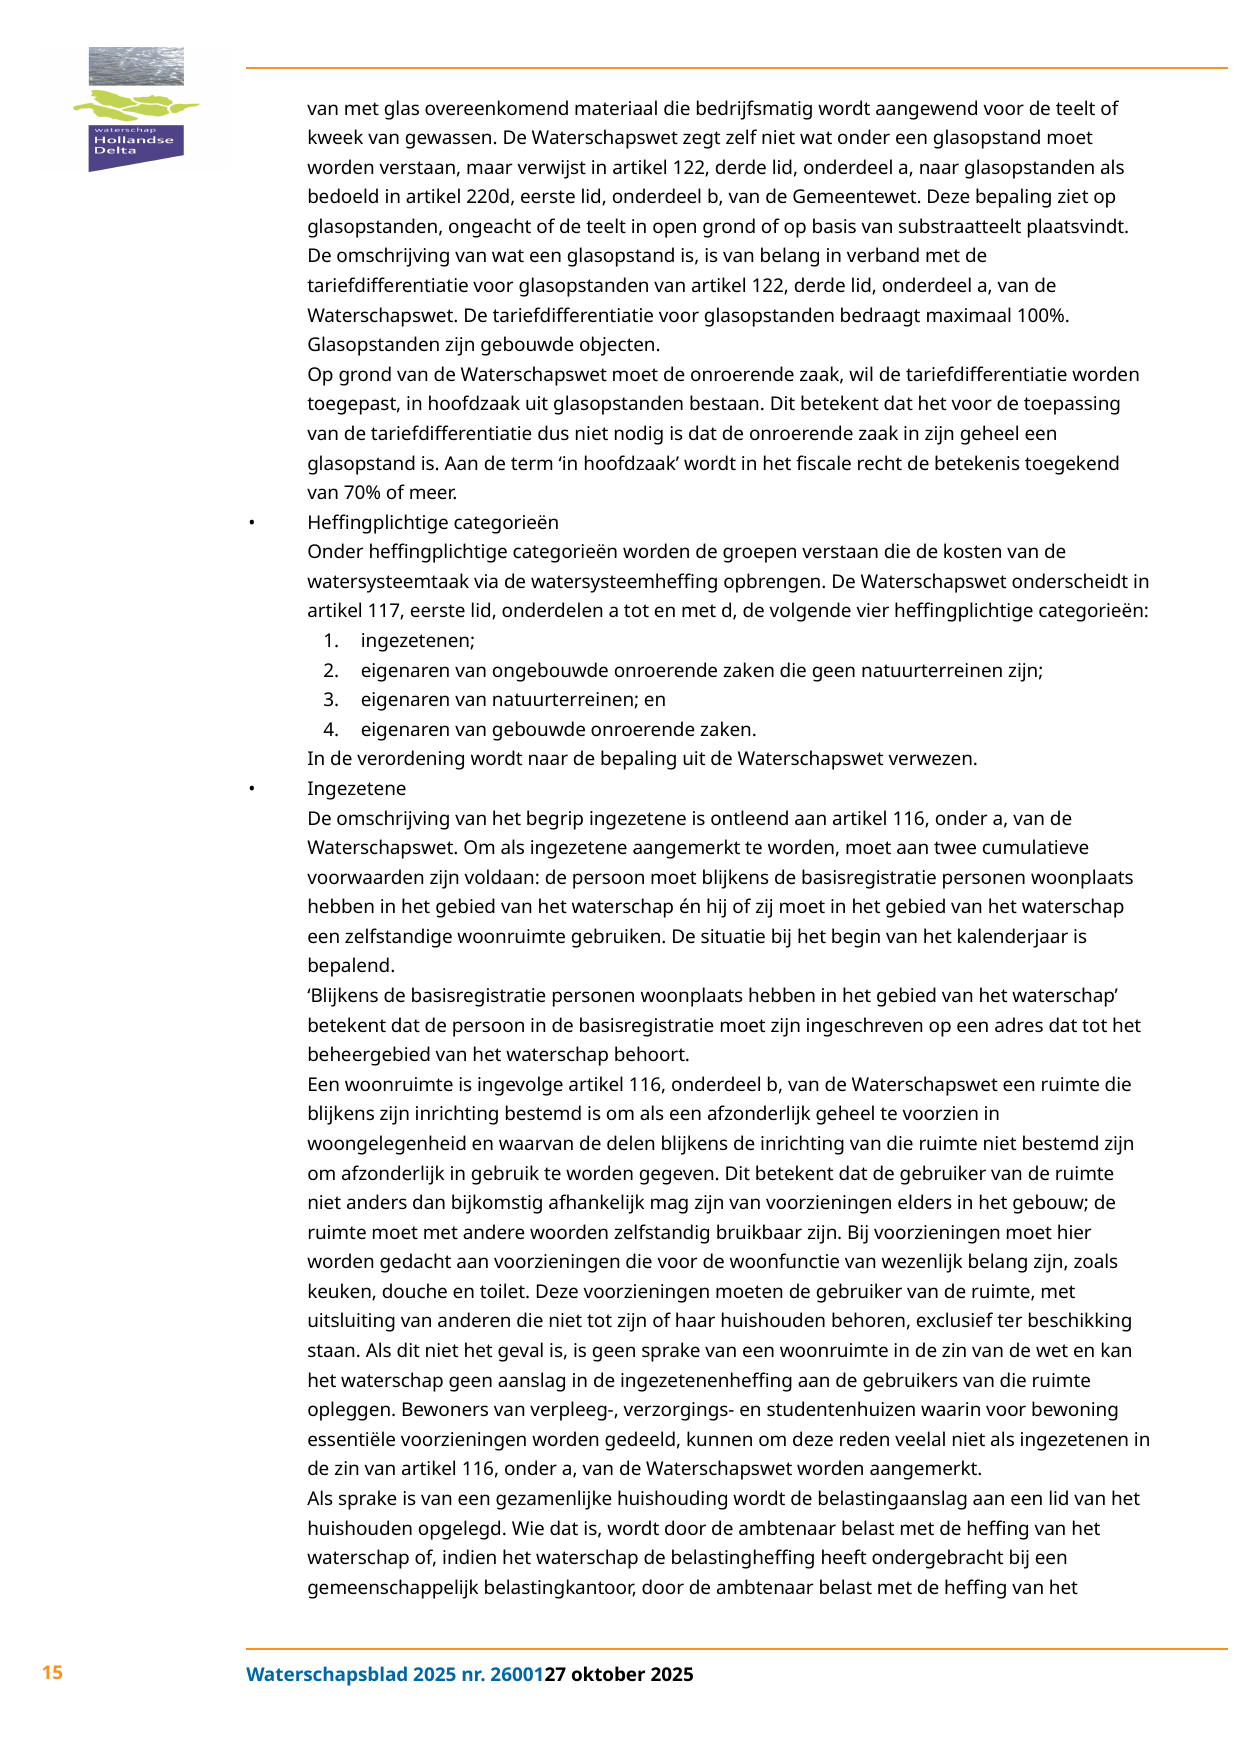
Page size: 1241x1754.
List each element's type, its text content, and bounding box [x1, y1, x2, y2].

list van met glas overeenkomend materiaal die bedrijfsmatig wordt aangewend voor de teelt of kweek van gewassen. De Waterschapswet zegt zelf niet wat onder een glasopstand moet worden verstaan, maar verwijst in artikel 122, derde lid, onderdeel a, naar glasopstanden als bedoeld in artikel 220d, eerste lid, onderdeel b, van de Gemeentewet. Deze bepaling ziet op glasopstanden, ongeacht of de teelt in open grond of op basis van substraatteelt plaatsvindt. De omschrijving van wat een glasopstand is, is van belang in verband met de tariefdifferentiatie voor glasopstanden van artikel 122, derde lid, onderdeel a, van de Waterschapswet. De tariefdifferentiatie voor glasopstanden bedraagt maximaal 100%. Glasopstanden zijn gebouwde objecten. [248, 95, 1152, 357]
picture [41, 47, 231, 172]
list Heffingplichtige categorieën [248, 509, 1152, 535]
list Een woonruimte is ingevolge artikel 116, onderdeel b, van de Waterschapswet een ruimte die blijkens zijn inrichting bestemd is om als een afzonderlijk geheel te voorzien in woongelegenheid en waarvan de delen blijkens de inrichting van die ruimte niet bestemd zijn om afzonderlijk in gebruik te worden gegeven. Dit betekent dat de gebruiker van de ruimte niet anders dan bijkomstig afhankelijk mag zijn van voorzieningen elders in het gebouw; de ruimte moet met andere woorden zelfstandig bruikbaar zijn. Bij voorzieningen moet hier worden gedacht aan voorzieningen die voor de woonfunctie van wezenlijk belang zijn, zoals keuken, douche en toilet. Deze voorzieningen moeten de gebruiker van de ruimte, met uitsluiting van anderen die niet tot zijn of haar huishouden behoren, exclusief ter beschikking staan. Als dit niet het geval is, is geen sprake van een woonruimte in de zin van de wet en kan het waterschap geen aanslag in de ingezetenenheffing aan de gebruikers van die ruimte opleggen. Bewoners van verpleeg-, verzorgings- en studentenhuizen waarin voor bewoning essentiële voorzieningen worden gedeeld, kunnen om deze reden veelal niet als ingezetenen in de zin van artikel 116, onder a, van de Waterschapswet worden aangemerkt. [248, 1071, 1152, 1481]
list Onder heffingplichtige categorieën worden de groepen verstaan die de kosten van de watersysteemtaak via de watersysteemheffing opbrengen. De Waterschapswet onderscheidt in artikel 117, eerste lid, onderdelen a tot en met d, de volgende vier heffingplichtige categorieën: [248, 538, 1152, 623]
list De omschrijving van het begrip ingezetene is ontleend aan artikel 116, onder a, van de Waterschapswet. Om als ingezetene aangemerkt te worden, moet aan twee cumulatieve voorwaarden zijn voldaan: de persoon moet blijkens de basisregistratie personen woonplaats hebben in het gebied van het waterschap én hij of zij moet in het gebied van het waterschap een zelfstandige woonruimte gebruiken. De situatie bij het begin van het kalenderjaar is bepalend. [248, 805, 1152, 978]
list In de verordening wordt naar de bepaling uit de Waterschapswet verwezen. [248, 746, 1152, 771]
list ‘Blijkens de basisregistratie personen woonplaats hebben in het gebied van het waterschap’ betekent dat de persoon in de basisregistratie moet zijn ingeschreven op een adres dat tot het beheergebied van het waterschap behoort. [248, 982, 1152, 1067]
list Als sprake is van een gezamenlijke huishouding wordt de belastingaanslag aan een lid van het huishouden opgelegd. Wie dat is, wordt door de ambtenaar belast met de heffing van het waterschap of, indien het waterschap de belastingheffing heeft ondergebracht bij een gemeenschappelijk belastingkantoor, door de ambtenaar belast met de heffing van het [248, 1485, 1152, 1600]
list Ingezetene [248, 775, 1152, 801]
list ingezetenen; [323, 627, 1152, 653]
list eigenaren van gebouwde onroerende zaken. [323, 716, 1152, 742]
list eigenaren van natuurterreinen; en [323, 686, 1152, 712]
list Op grond van de Waterschapswet moet de onroerende zaak, wil de tariefdifferentiatie worden toegepast, in hoofdzaak uit glasopstanden bestaan. Dit betekent dat het voor de toepassing van de tariefdifferentiatie dus niet nodig is dat de onroerende zaak in zijn geheel een glasopstand is. Aan de term ‘in hoofdzaak’ wordt in het fiscale recht de betekenis toegekend van 70% of meer. [248, 361, 1152, 505]
list eigenaren van ongebouwde onroerende zaken die geen natuurterreinen zijn; [323, 657, 1152, 683]
